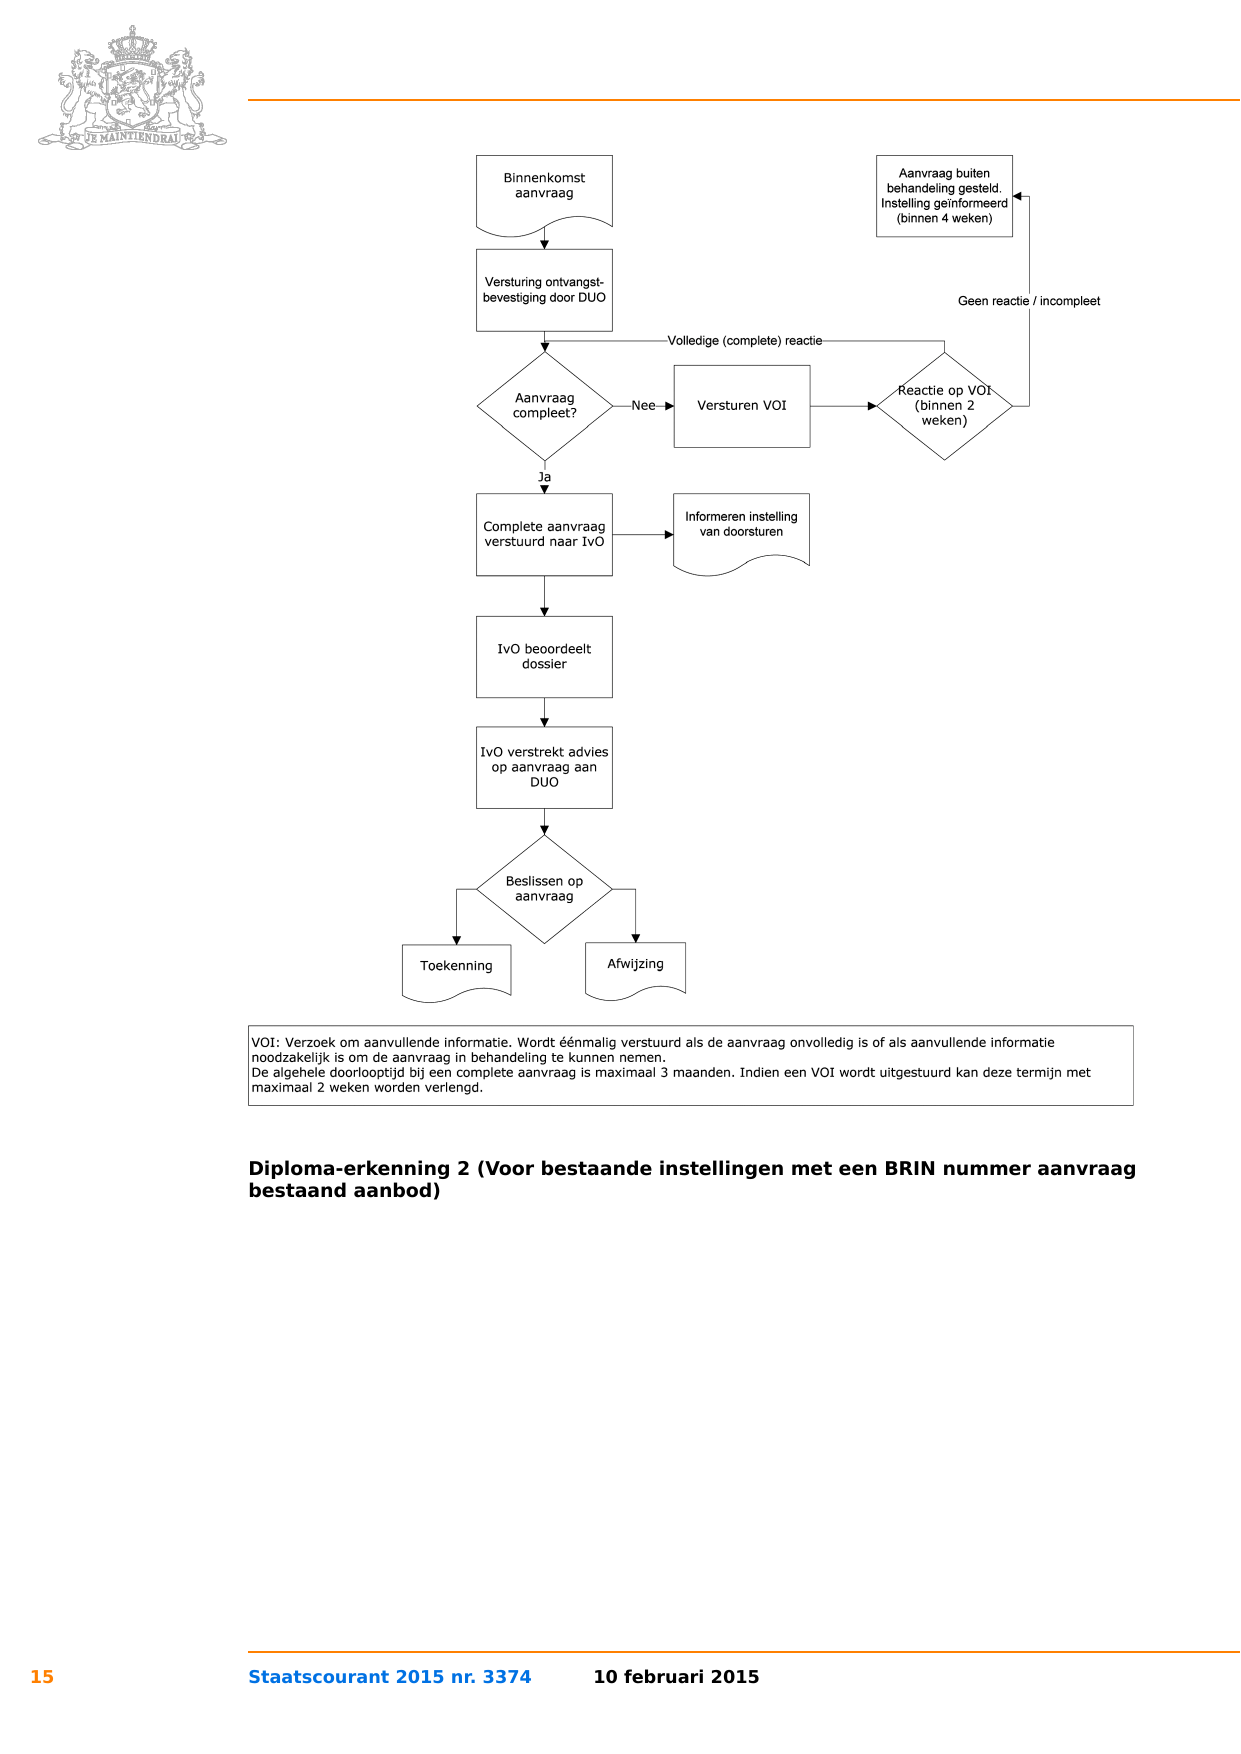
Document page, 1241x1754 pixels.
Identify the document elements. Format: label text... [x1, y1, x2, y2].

subtitle Diploma-erkenning 2 (Voor bestaande instellingen met een BRIN nummer aanvraag bestaand aanbod) [248, 1158, 1163, 1202]
picture [248, 155, 1134, 1106]
picture [38, 25, 227, 150]
